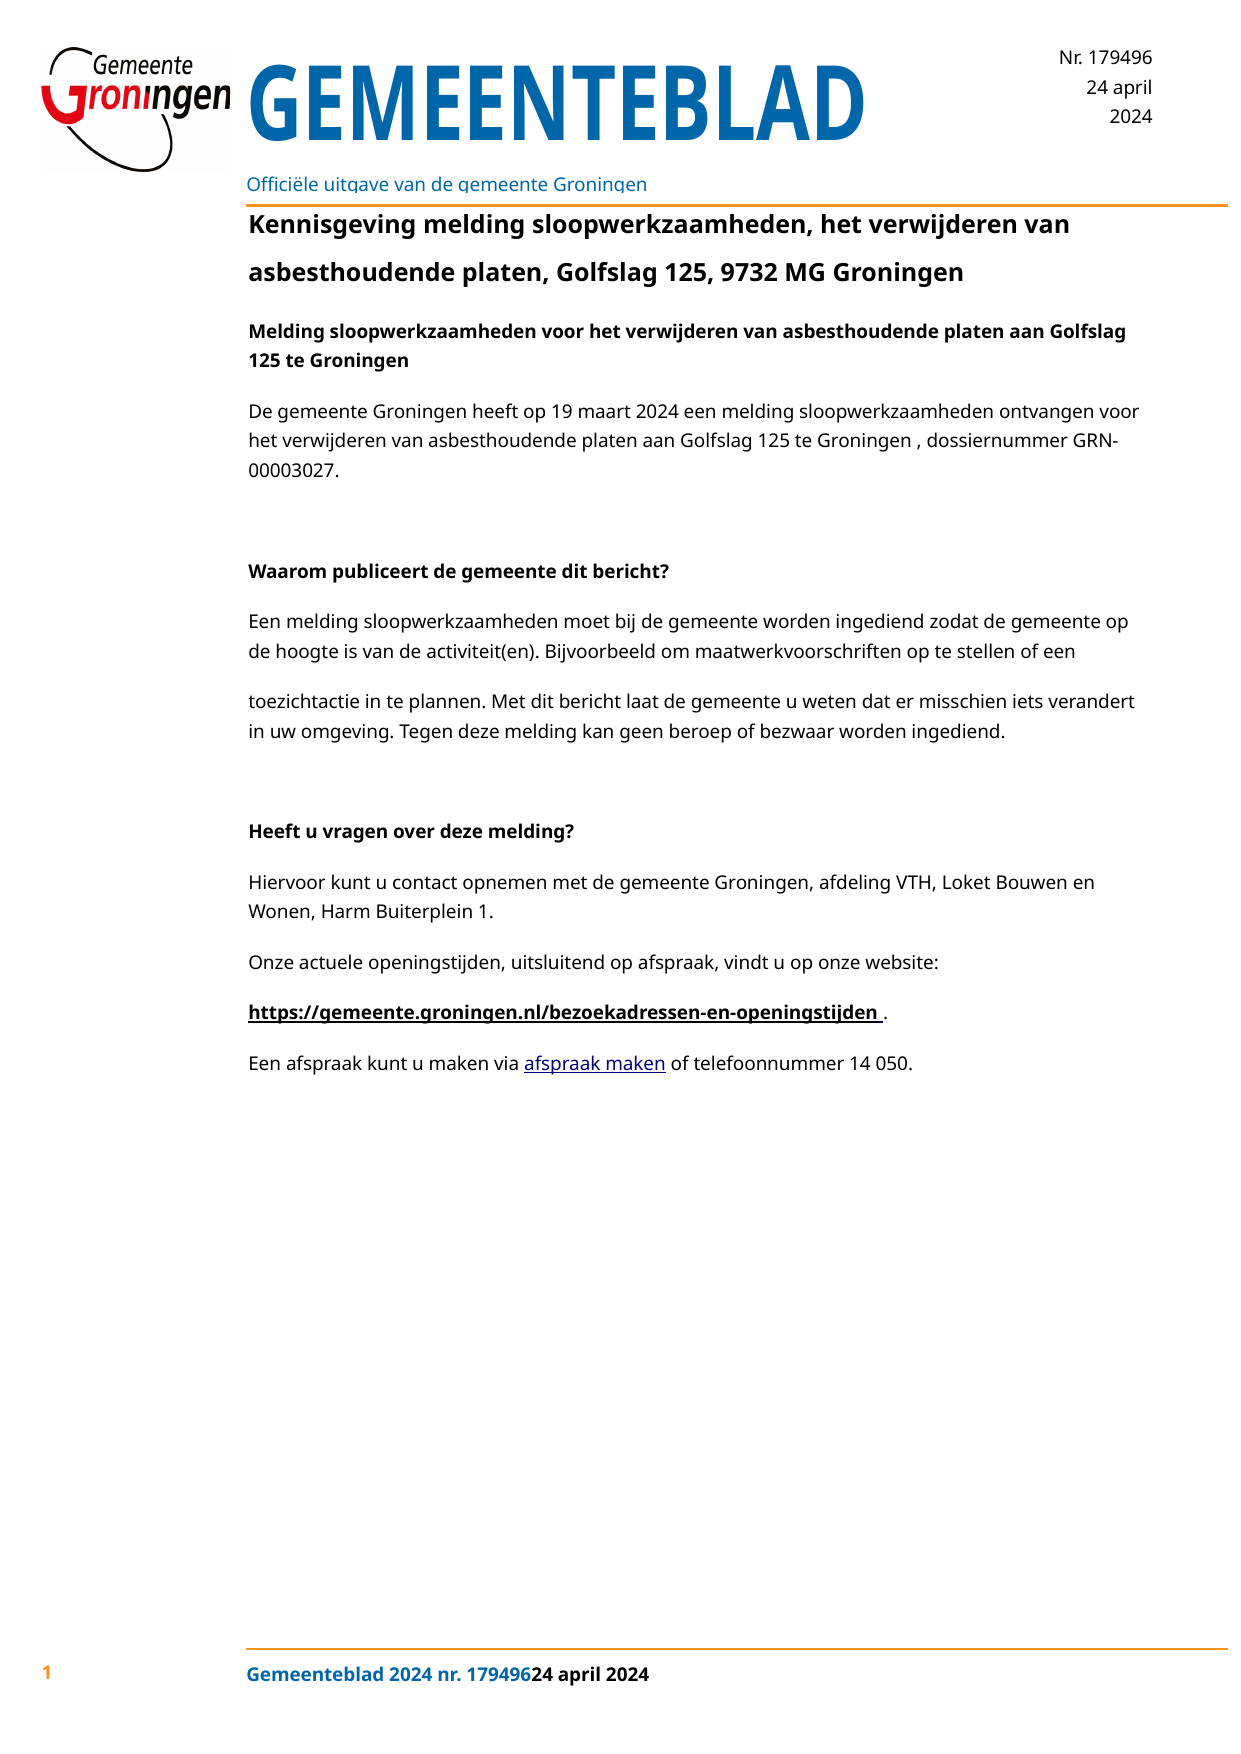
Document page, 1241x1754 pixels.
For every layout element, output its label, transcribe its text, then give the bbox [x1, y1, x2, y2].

text toezichtactie in te plannen. Met dit bericht laat de gemeente u weten dat er misschien iets verandert in uw omgeving. Tegen deze melding kan geen beroep of bezwaar worden ingediend. [248, 688, 1152, 744]
text Melding sloopwerkzaamheden voor het verwijderen van asbesthoudende platen aan Golfslag 125 te Groningen [248, 318, 1152, 373]
text Kennisgeving melding sloopwerkzaamheden, het verwijderen van asbesthoudende platen, Golfslag 125, 9732 MG Groningen [248, 207, 1152, 288]
picture [41, 47, 231, 172]
text Een afspraak kunt u maken via afspraak maken of telefoonnummer 14 050. [248, 1050, 1152, 1076]
text Een melding sloopwerkzaamheden moet bij de gemeente worden ingediend zodat de gemeente op de hoogte is van de activiteit(en). Bijvoorbeeld om maatwerkvoorschriften op te stellen of een [248, 608, 1152, 664]
text Onze actuele openingstijden, uitsluitend op afspraak, vindt u op onze website: [248, 949, 1152, 975]
text Heeft u vragen over deze melding? [248, 819, 1152, 844]
text Hiervoor kunt u contact opnemen met de gemeente Groningen, afdeling VTH, Loket Bouwen en Wonen, Harm Buiterplein 1. [248, 869, 1152, 924]
text De gemeente Groningen heeft op 19 maart 2024 een melding sloopwerkzaamheden ontvangen voor het verwijderen van asbesthoudende platen aan Golfslag 125 te Groningen , dossiernummer GRN-00003027. [248, 398, 1152, 483]
text https://gemeente.groningen.nl/bezoekadressen-en-openingstijden . [248, 999, 1152, 1025]
text Waarom publiceert de gemeente dit bericht? [248, 558, 1152, 584]
